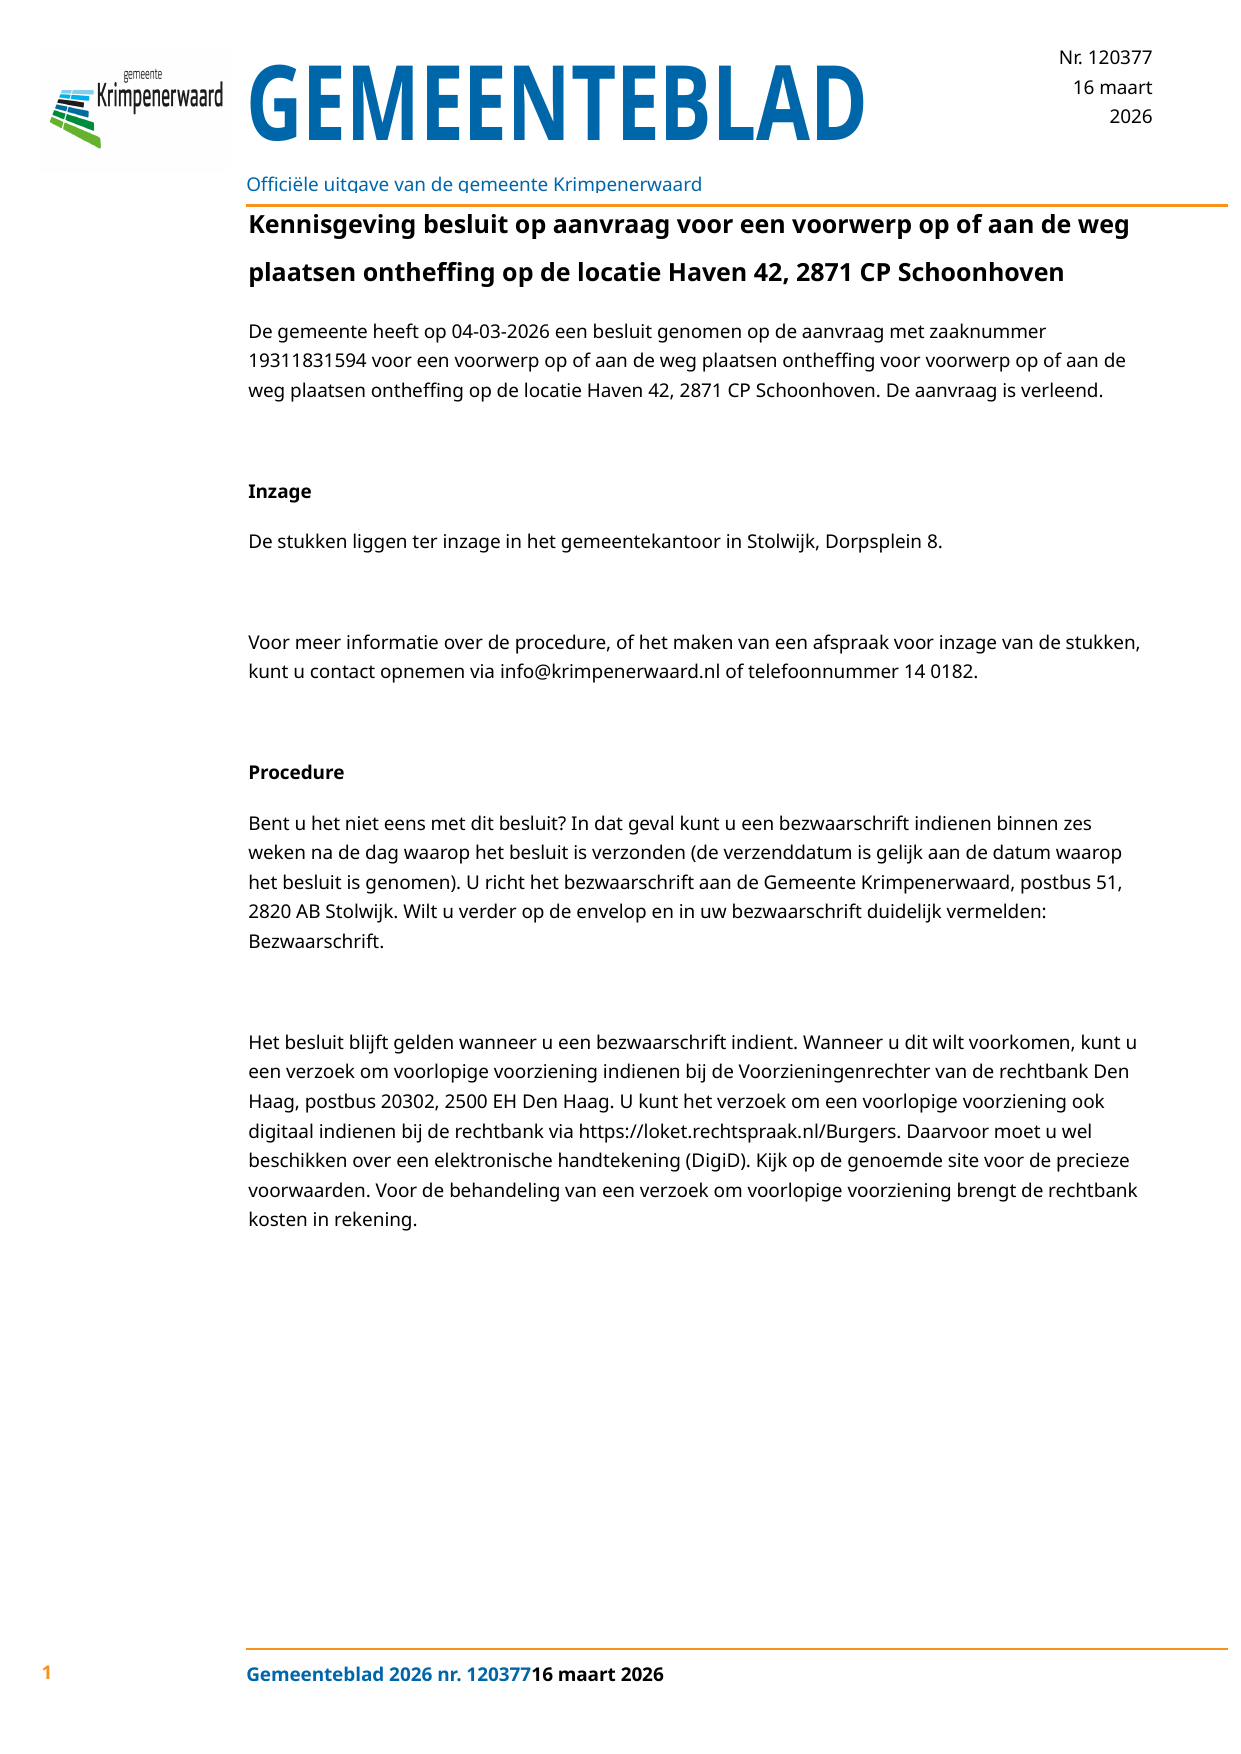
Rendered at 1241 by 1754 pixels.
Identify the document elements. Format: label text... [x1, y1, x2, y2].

text De stukken liggen ter inzage in het gemeentekantoor in Stolwijk, Dorpsplein 8. [248, 528, 1152, 554]
text Bent u het niet eens met dit besluit? In dat geval kunt u een bezwaarschrift indienen binnen zes weken na de dag waarop het besluit is verzonden (de verzenddatum is gelijk aan de datum waarop het besluit is genomen). U richt het bezwaarschrift aan de Gemeente Krimpenerwaard, postbus 51, 2820 AB Stolwijk. Wilt u verder op de envelop en in uw bezwaarschrift duidelijk vermelden: Bezwaarschrift. [248, 810, 1152, 954]
text Kennisgeving besluit op aanvraag voor een voorwerp op of aan de weg plaatsen ontheffing op de locatie Haven 42, 2871 CP Schoonhoven [248, 207, 1152, 288]
text Inzage [248, 478, 1152, 504]
picture [41, 47, 231, 172]
text Voor meer informatie over de procedure, of het maken van een afspraak voor inzage van de stukken, kunt u contact opnemen via info@krimpenerwaard.nl of telefoonnummer 14 0182. [248, 629, 1152, 684]
text De gemeente heeft op 04-03-2026 een besluit genomen op de aanvraag met zaaknummer 19311831594 voor een voorwerp op of aan de weg plaatsen ontheffing voor voorwerp op of aan de weg plaatsen ontheffing op de locatie Haven 42, 2871 CP Schoonhoven. De aanvraag is verleend. [248, 318, 1152, 403]
text Het besluit blijft gelden wanneer u een bezwaarschrift indient. Wanneer u dit wilt voorkomen, kunt u een verzoek om voorlopige voorziening indienen bij de Voorzieningenrechter van de rechtbank Den Haag, postbus 20302, 2500 EH Den Haag. U kunt het verzoek om een voorlopige voorziening ook digitaal indienen bij de rechtbank via https://loket.rechtspraak.nl/Burgers. Daarvoor moet u wel beschikken over een elektronische handtekening (DigiD). Kijk op de genoemde site voor de precieze voorwaarden. Voor de behandeling van een verzoek om voorlopige voorziening brengt de rechtbank kosten in rekening. [248, 1029, 1152, 1232]
text Procedure [248, 759, 1152, 785]
